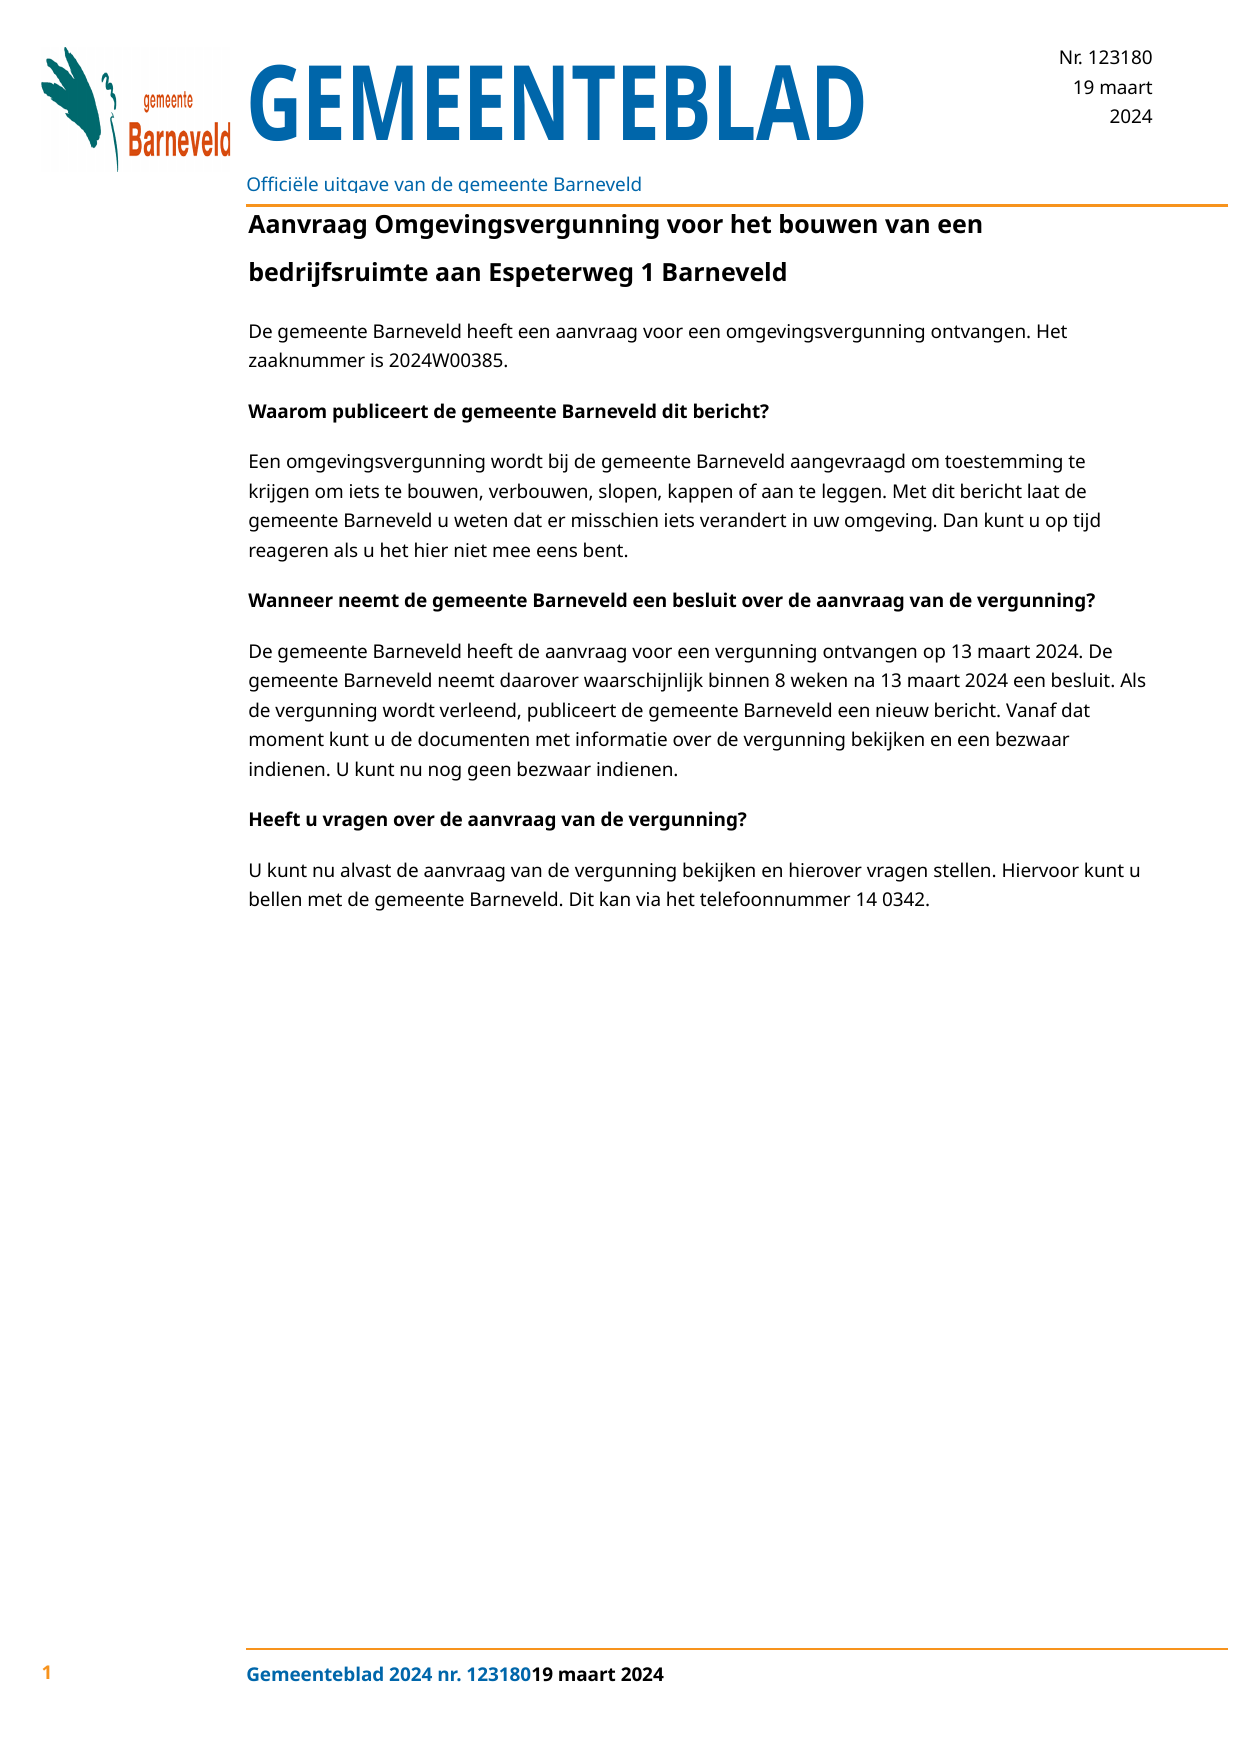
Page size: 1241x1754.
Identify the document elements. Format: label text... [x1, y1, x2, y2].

text Waarom publiceert de gemeente Barneveld dit bericht? [248, 398, 1152, 424]
text U kunt nu alvast de aanvraag van de vergunning bekijken en hierover vragen stellen. Hiervoor kunt u bellen met de gemeente Barneveld. Dit kan via het telefoonnummer 14 0342. [248, 857, 1152, 912]
text Een omgevingsvergunning wordt bij de gemeente Barneveld aangevraagd om toestemming te krijgen om iets te bouwen, verbouwen, slopen, kappen of aan te leggen. Met dit bericht laat de gemeente Barneveld u weten dat er misschien iets verandert in uw omgeving. Dan kunt u op tijd reageren als u het hier niet mee eens bent. [248, 448, 1152, 563]
picture [41, 47, 231, 172]
text Wanneer neemt de gemeente Barneveld een besluit over de aanvraag van de vergunning? [248, 587, 1152, 613]
text De gemeente Barneveld heeft de aanvraag voor een vergunning ontvangen op 13 maart 2024. De gemeente Barneveld neemt daarover waarschijnlijk binnen 8 weken na 13 maart 2024 een besluit. Als de vergunning wordt verleend, publiceert de gemeente Barneveld een nieuw bericht. Vanaf dat moment kunt u de documenten met informatie over de vergunning bekijken en een bezwaar indienen. U kunt nu nog geen bezwaar indienen. [248, 638, 1152, 782]
text Aanvraag Omgevingsvergunning voor het bouwen van een bedrijfsruimte aan Espeterweg 1 Barneveld [248, 207, 1152, 288]
text De gemeente Barneveld heeft een aanvraag voor een omgevingsvergunning ontvangen. Het zaaknummer is 2024W00385. [248, 318, 1152, 373]
text Heeft u vragen over de aanvraag van de vergunning? [248, 807, 1152, 832]
